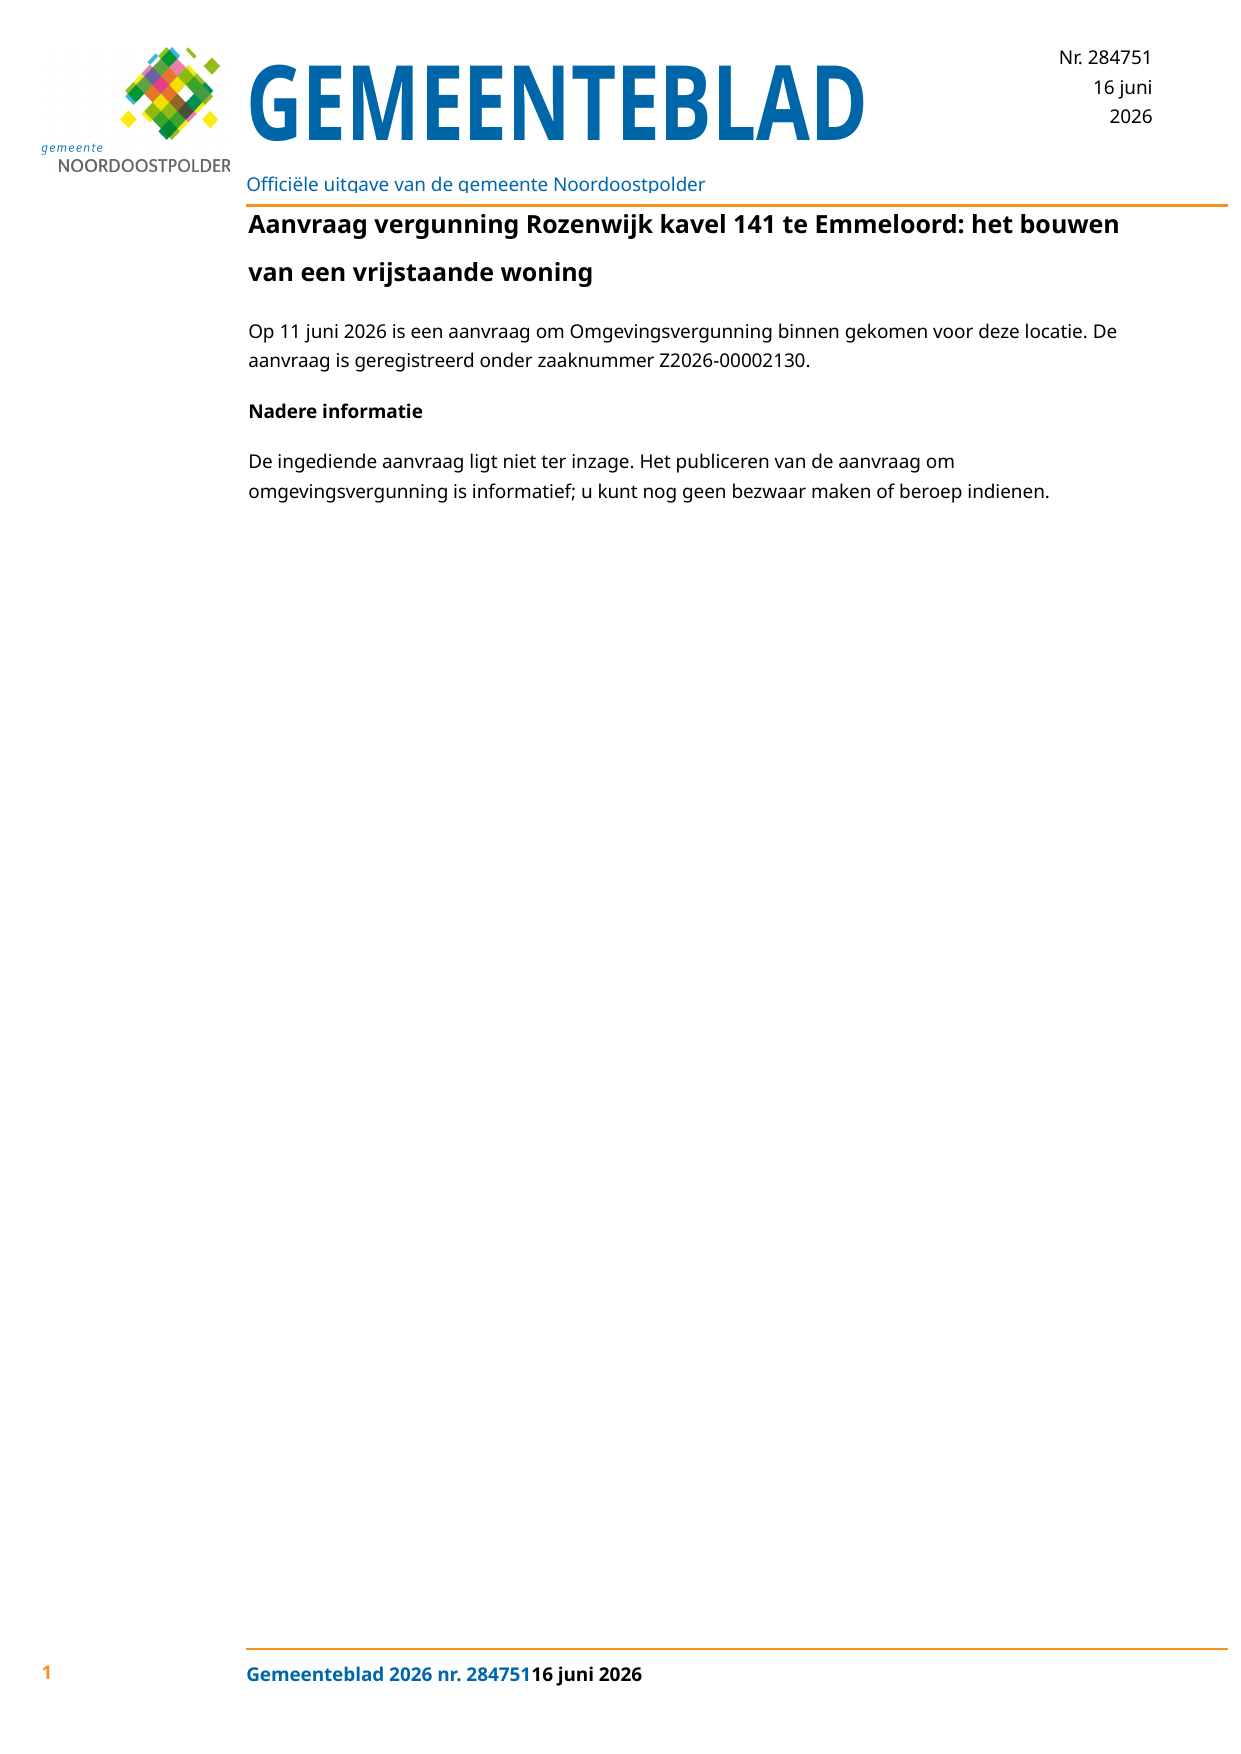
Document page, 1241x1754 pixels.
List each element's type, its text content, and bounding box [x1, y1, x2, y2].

text Aanvraag vergunning Rozenwijk kavel 141 te Emmeloord: het bouwen van een vrijstaande woning [248, 207, 1152, 288]
picture [41, 47, 231, 172]
text De ingediende aanvraag ligt niet ter inzage. Het publiceren van de aanvraag om omgevingsvergunning is informatief; u kunt nog geen bezwaar maken of beroep indienen. [248, 448, 1152, 504]
text Op 11 juni 2026 is een aanvraag om Omgevingsvergunning binnen gekomen voor deze locatie. De aanvraag is geregistreerd onder zaaknummer Z2026-00002130. [248, 318, 1152, 373]
text Nadere informatie [248, 398, 1152, 424]
